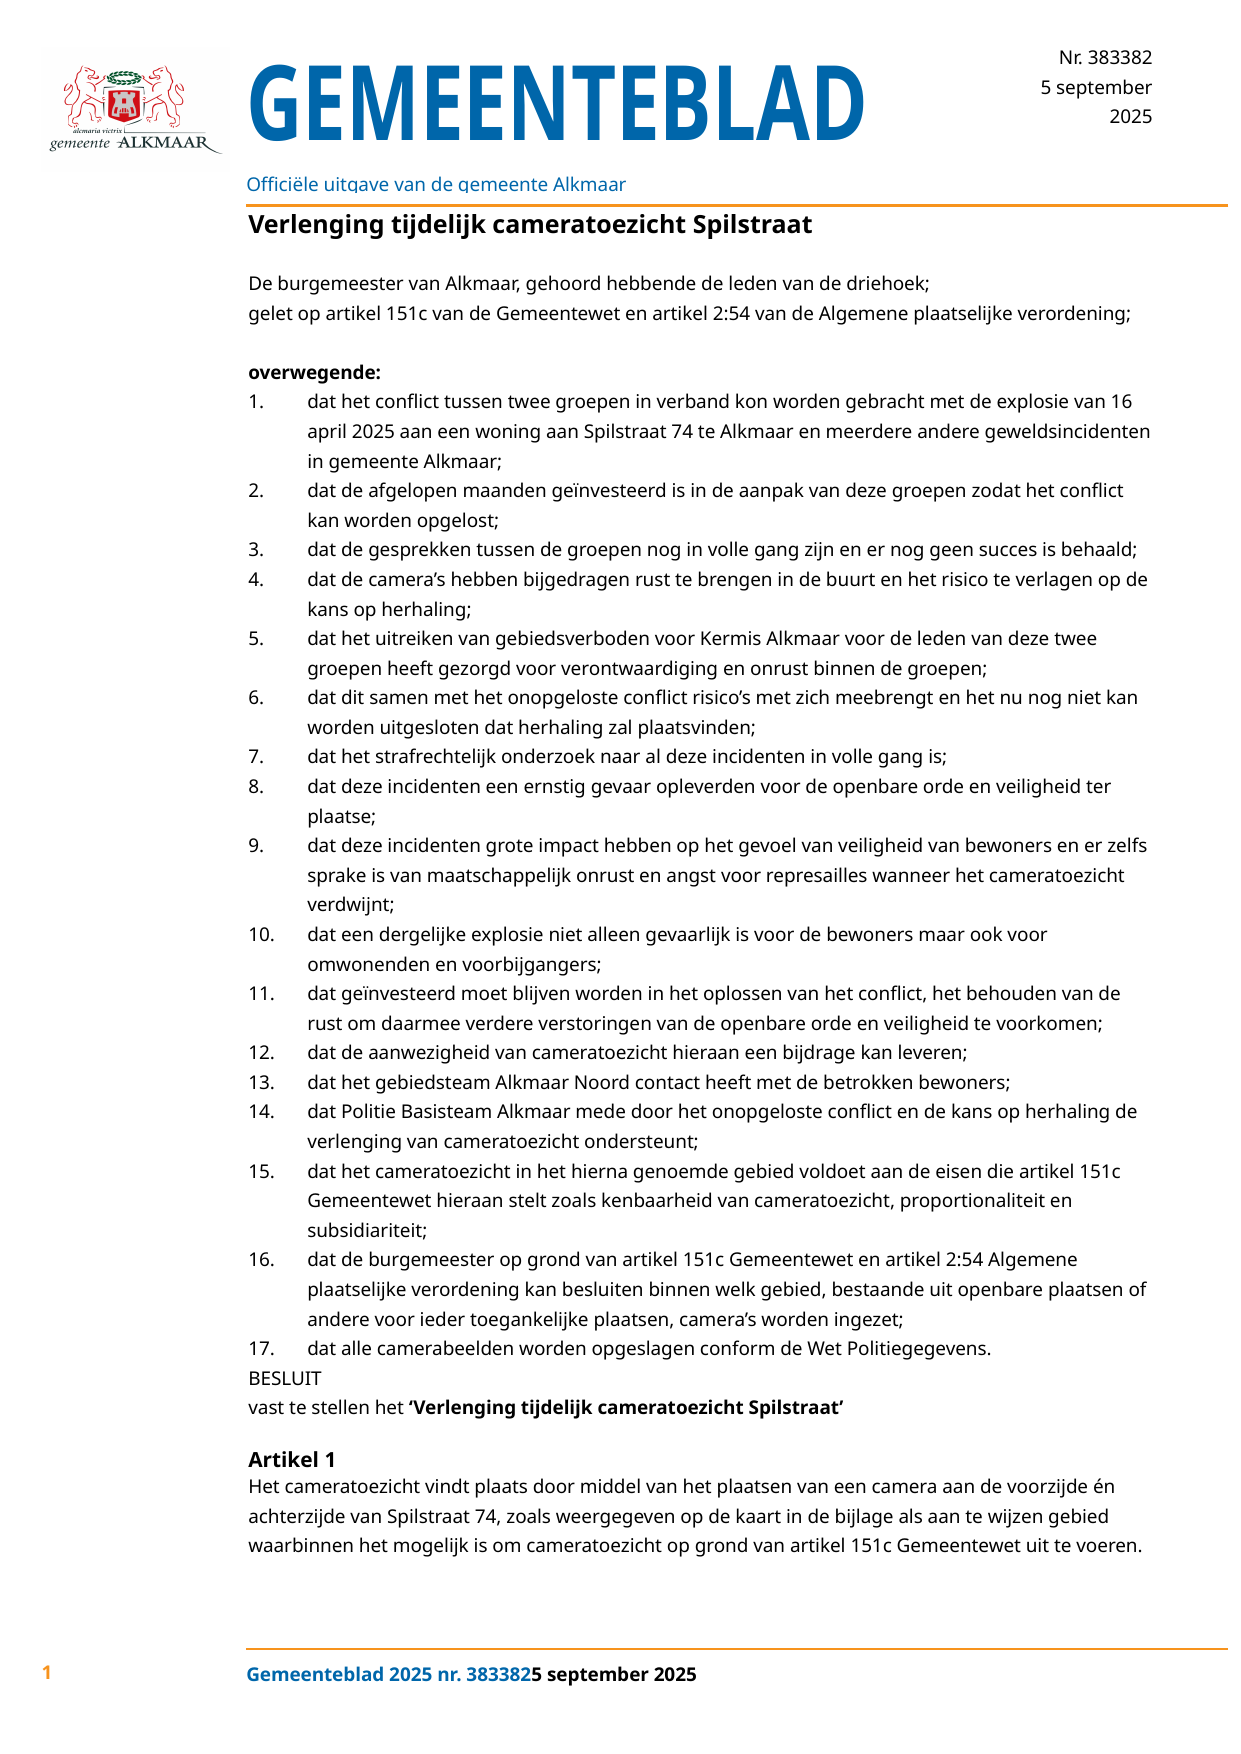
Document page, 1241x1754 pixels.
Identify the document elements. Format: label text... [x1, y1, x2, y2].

text Het cameratoezicht vindt plaats door middel van het plaatsen van een camera aan de voorzijde én achterzijde van Spilstraat 74, zoals weergegeven op de kaart in de bijlage als aan te wijzen gebied waarbinnen het mogelijk is om cameratoezicht op grond van artikel 151c Gemeentewet uit te voeren. [248, 1473, 1152, 1558]
list dat de aanwezigheid van cameratoezicht hieraan een bijdrage kan leveren; [248, 1039, 1152, 1065]
list dat de camera’s hebben bijgedragen rust te brengen in de buurt en het risico te verlagen op de kans op herhaling; [248, 566, 1152, 621]
list dat het conflict tussen twee groepen in verband kon worden gebracht met de explosie van 16 april 2025 aan een woning aan Spilstraat 74 te Alkmaar en meerdere andere geweldsincidenten in gemeente Alkmaar; [248, 389, 1152, 473]
list dat het strafrechtelijk onderzoek naar al deze incidenten in volle gang is; [248, 744, 1152, 769]
list dat de gesprekken tussen de groepen nog in volle gang zijn en er nog geen succes is behaald; [248, 537, 1152, 562]
text vast te stellen het ‘Verlenging tijdelijk cameratoezicht Spilstraat’ [248, 1394, 1152, 1420]
list dat deze incidenten grote impact hebben op het gevoel van veiligheid van bewoners en er zelfs sprake is van maatschappelijk onrust en angst voor represailles wanneer het cameratoezicht verdwijnt; [248, 832, 1152, 917]
list dat geïnvesteerd moet blijven worden in het oplossen van het conflict, het behouden van de rust om daarmee verdere verstoringen van de openbare orde en veiligheid te voorkomen; [248, 980, 1152, 1036]
list dat alle camerabeelden worden opgeslagen conform de Wet Politiegegevens. [248, 1335, 1152, 1361]
text gelet op artikel 151c van de Gemeentewet en artikel 2:54 van de Algemene plaatselijke verordening; [248, 300, 1152, 326]
text Verlenging tijdelijk cameratoezicht Spilstraat [248, 207, 1152, 241]
text BESLUIT [248, 1365, 1152, 1391]
list dat de burgemeester op grond van artikel 151c Gemeentewet en artikel 2:54 Algemene plaatselijke verordening kan besluiten binnen welk gebied, bestaande uit openbare plaatsen of andere voor ieder toegankelijke plaatsen, camera’s worden ingezet; [248, 1247, 1152, 1331]
list dat Politie Basisteam Alkmaar mede door het onopgeloste conflict en de kans op herhaling de verlenging van cameratoezicht ondersteunt; [248, 1099, 1152, 1154]
text De burgemeester van Alkmaar, gehoord hebbende de leden van de driehoek; [248, 270, 1152, 296]
list dat het uitreiken van gebiedsverboden voor Kermis Alkmaar voor de leden van deze twee groepen heeft gezorgd voor verontwaardiging en onrust binnen de groepen; [248, 625, 1152, 681]
list dat de afgelopen maanden geïnvesteerd is in de aanpak van deze groepen zodat het conflict kan worden opgelost; [248, 477, 1152, 533]
list dat het cameratoezicht in het hierna genoemde gebied voldoet aan de eisen die artikel 151c Gemeentewet hieraan stelt zoals kenbaarheid van cameratoezicht, proportionaliteit en subsidiariteit; [248, 1158, 1152, 1243]
text overwegende: [248, 359, 1152, 385]
list dat een dergelijke explosie niet alleen gevaarlijk is voor de bewoners maar ook voor omwonenden en voorbijgangers; [248, 921, 1152, 976]
list dat het gebiedsteam Alkmaar Noord contact heeft met de betrokken bewoners; [248, 1069, 1152, 1095]
list dat deze incidenten een ernstig gevaar opleverden voor de openbare orde en veiligheid ter plaatse; [248, 773, 1152, 828]
picture [41, 47, 231, 172]
text Artikel 1 [248, 1445, 1152, 1473]
list dat dit samen met het onopgeloste conflict risico’s met zich meebrengt en het nu nog niet kan worden uitgesloten dat herhaling zal plaatsvinden; [248, 684, 1152, 740]
